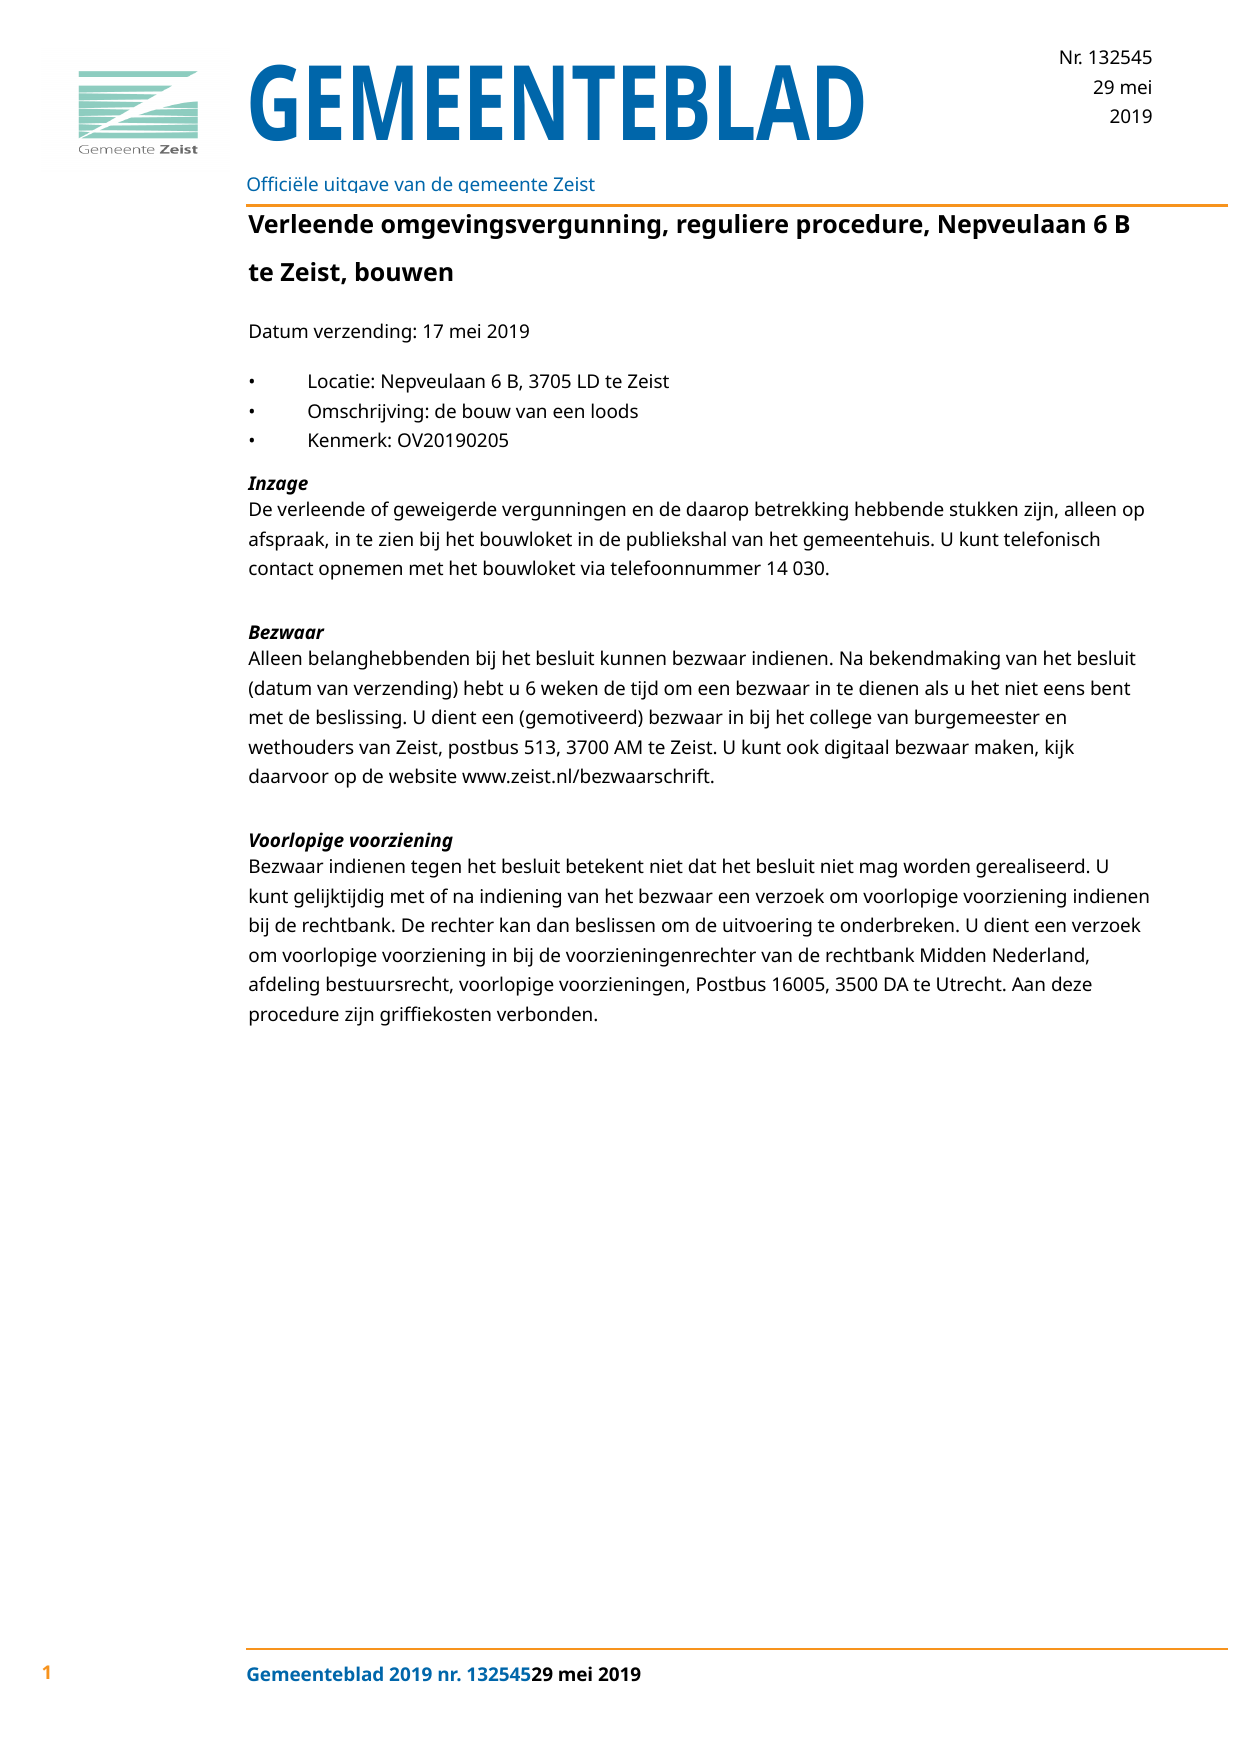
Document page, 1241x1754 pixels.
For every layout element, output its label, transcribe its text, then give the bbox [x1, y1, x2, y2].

text Voorlopige voorziening [248, 827, 1152, 853]
text Inzage [248, 471, 1152, 496]
list Kenmerk: OV20190205 [248, 427, 1152, 453]
text De verleende of geweigerde vergunningen en de daarop betrekking hebbende stukken zijn, alleen op afspraak, in te zien bij het bouwloket in de publiekshal van het gemeentehuis. U kunt telefonisch contact opnemen met het bouwloket via telefoonnummer 14 030. [248, 496, 1152, 581]
list Omschrijving: de bouw van een loods [248, 398, 1152, 424]
text Bezwaar [248, 619, 1152, 645]
text Verleende omgevingsvergunning, reguliere procedure, Nepveulaan 6 B te Zeist, bouwen [248, 207, 1152, 288]
text Bezwaar indienen tegen het besluit betekent niet dat het besluit niet mag worden gerealiseerd. U kunt gelijktijdig met of na indiening van het bezwaar een verzoek om voorlopige voorziening indienen bij de rechtbank. De rechter kan dan beslissen om de uitvoering te onderbreken. U dient een verzoek om voorlopige voorziening in bij de voorzieningenrechter van de rechtbank Midden Nederland, afdeling bestuursrecht, voorlopige voorzieningen, Postbus 16005, 3500 DA te Utrecht. Aan deze procedure zijn griffiekosten verbonden. [248, 853, 1152, 1027]
text Datum verzending: 17 mei 2019 [248, 318, 1152, 344]
picture [41, 47, 231, 172]
text Alleen belanghebbenden bij het besluit kunnen bezwaar indienen. Na bekendmaking van het besluit (datum van verzending) hebt u 6 weken de tijd om een bezwaar in te dienen als u het niet eens bent met de beslissing. U dient een (gemotiveerd) bezwaar in bij het college van burgemeester en wethouders van Zeist, postbus 513, 3700 AM te Zeist. U kunt ook digitaal bezwaar maken, kijk daarvoor op de website www.zeist.nl/bezwaarschrift. [248, 645, 1152, 789]
list Locatie: Nepveulaan 6 B, 3705 LD te Zeist [248, 368, 1152, 394]
